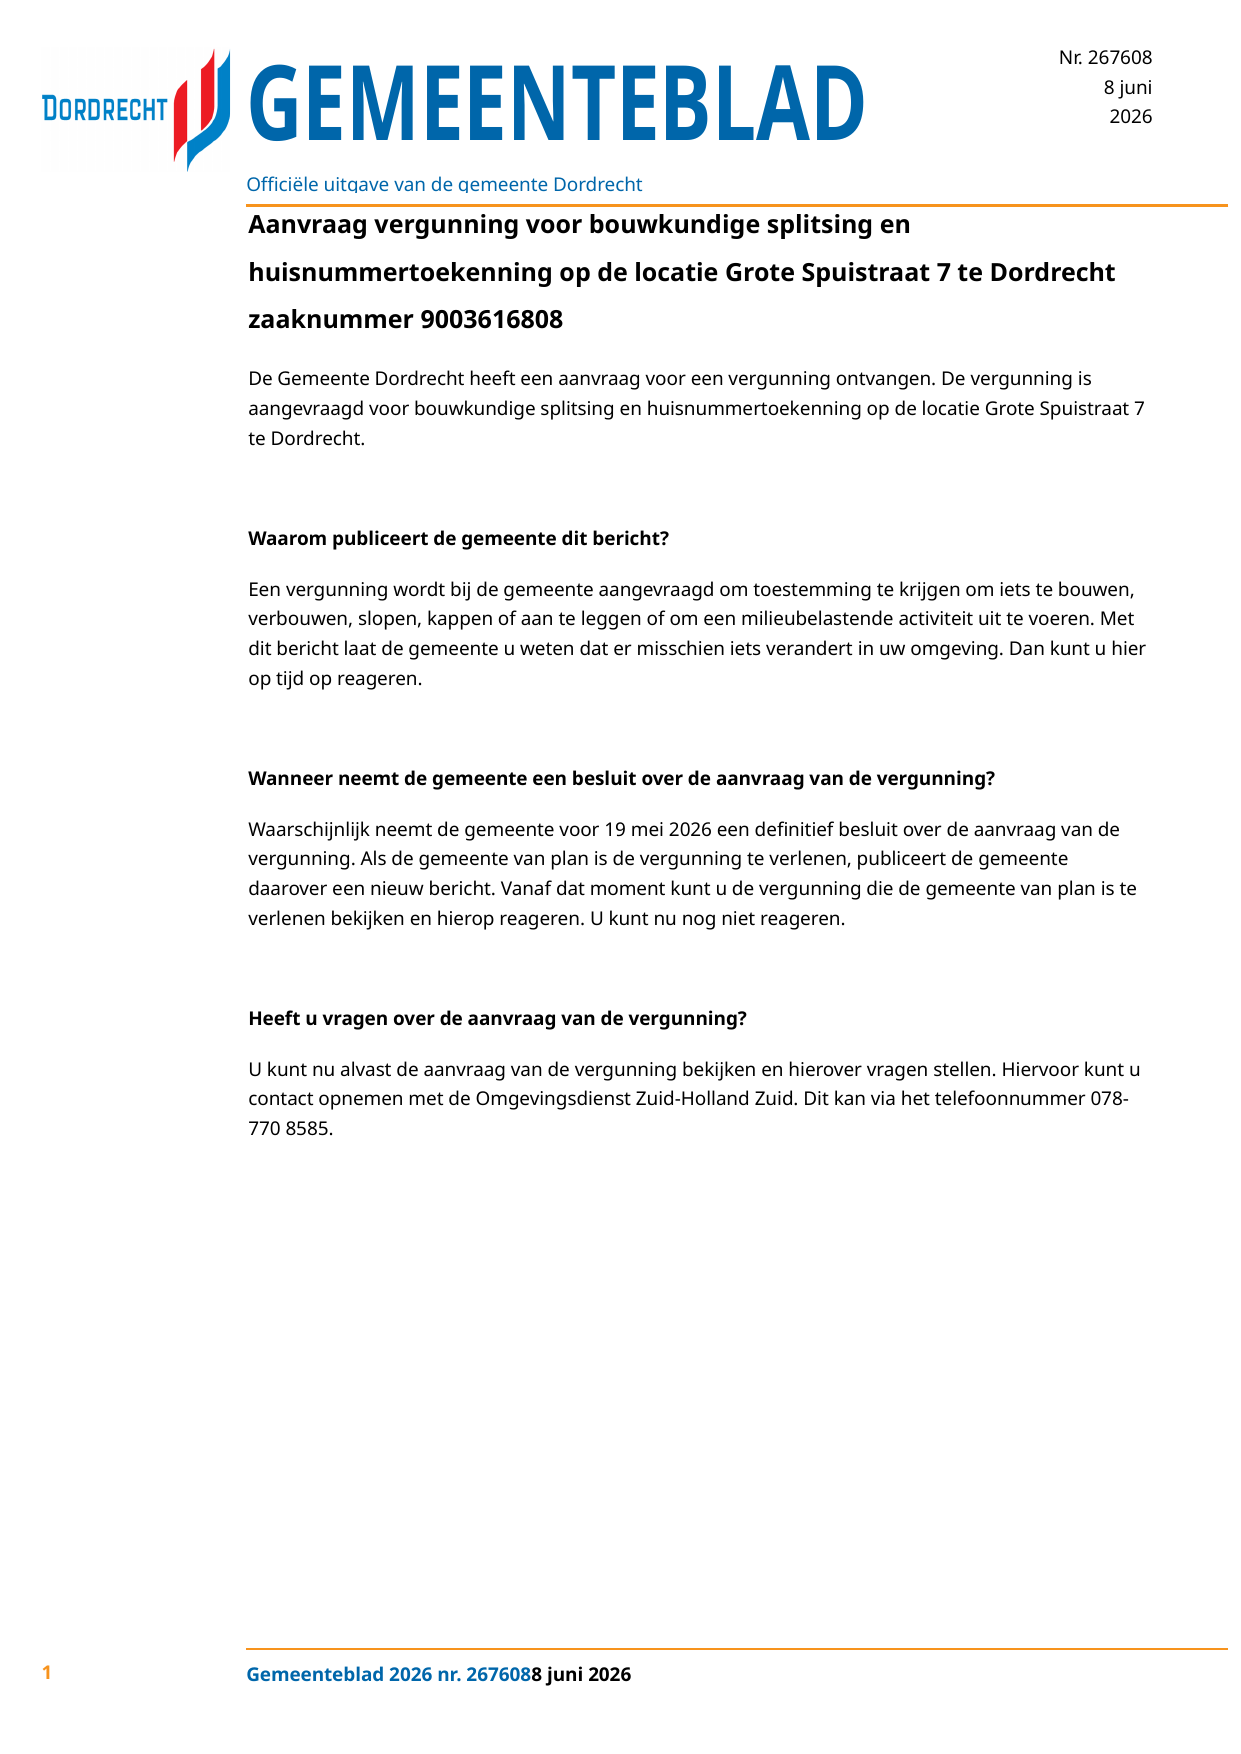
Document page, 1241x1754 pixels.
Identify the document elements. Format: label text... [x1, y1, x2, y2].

text Heeft u vragen over de aanvraag van de vergunning? [248, 1006, 1152, 1031]
text Waarom publiceert de gemeente dit bericht? [248, 526, 1152, 551]
text Wanneer neemt de gemeente een besluit over de aanvraag van de vergunning? [248, 766, 1152, 791]
text Een vergunning wordt bij de gemeente aangevraagd om toestemming te krijgen om iets te bouwen, verbouwen, slopen, kappen of aan te leggen of om een milieubelastende activiteit uit te voeren. Met dit bericht laat de gemeente u weten dat er misschien iets verandert in uw omgeving. Dan kunt u hier op tijd op reageren. [248, 576, 1152, 690]
text Waarschijnlijk neemt de gemeente voor 19 mei 2026 een definitief besluit over de aanvraag van de vergunning. Als de gemeente van plan is de vergunning te verlenen, publiceert de gemeente daarover een nieuw bericht. Vanaf dat moment kunt u de vergunning die de gemeente van plan is te verlenen bekijken en hierop reageren. U kunt nu nog niet reageren. [248, 816, 1152, 930]
text U kunt nu alvast de aanvraag van de vergunning bekijken en hierover vragen stellen. Hiervoor kunt u contact opnemen met de Omgevingsdienst Zuid-Holland Zuid. Dit kan via het telefoonnummer 078-770 8585. [248, 1056, 1152, 1141]
picture [41, 47, 231, 172]
text De Gemeente Dordrecht heeft een aanvraag voor een vergunning ontvangen. De vergunning is aangevraagd voor bouwkundige splitsing en huisnummertoekenning op de locatie Grote Spuistraat 7 te Dordrecht. [248, 366, 1152, 450]
text Aanvraag vergunning voor bouwkundige splitsing en huisnummertoekenning op de locatie Grote Spuistraat 7 te Dordrecht zaaknummer 9003616808 [248, 207, 1152, 336]
